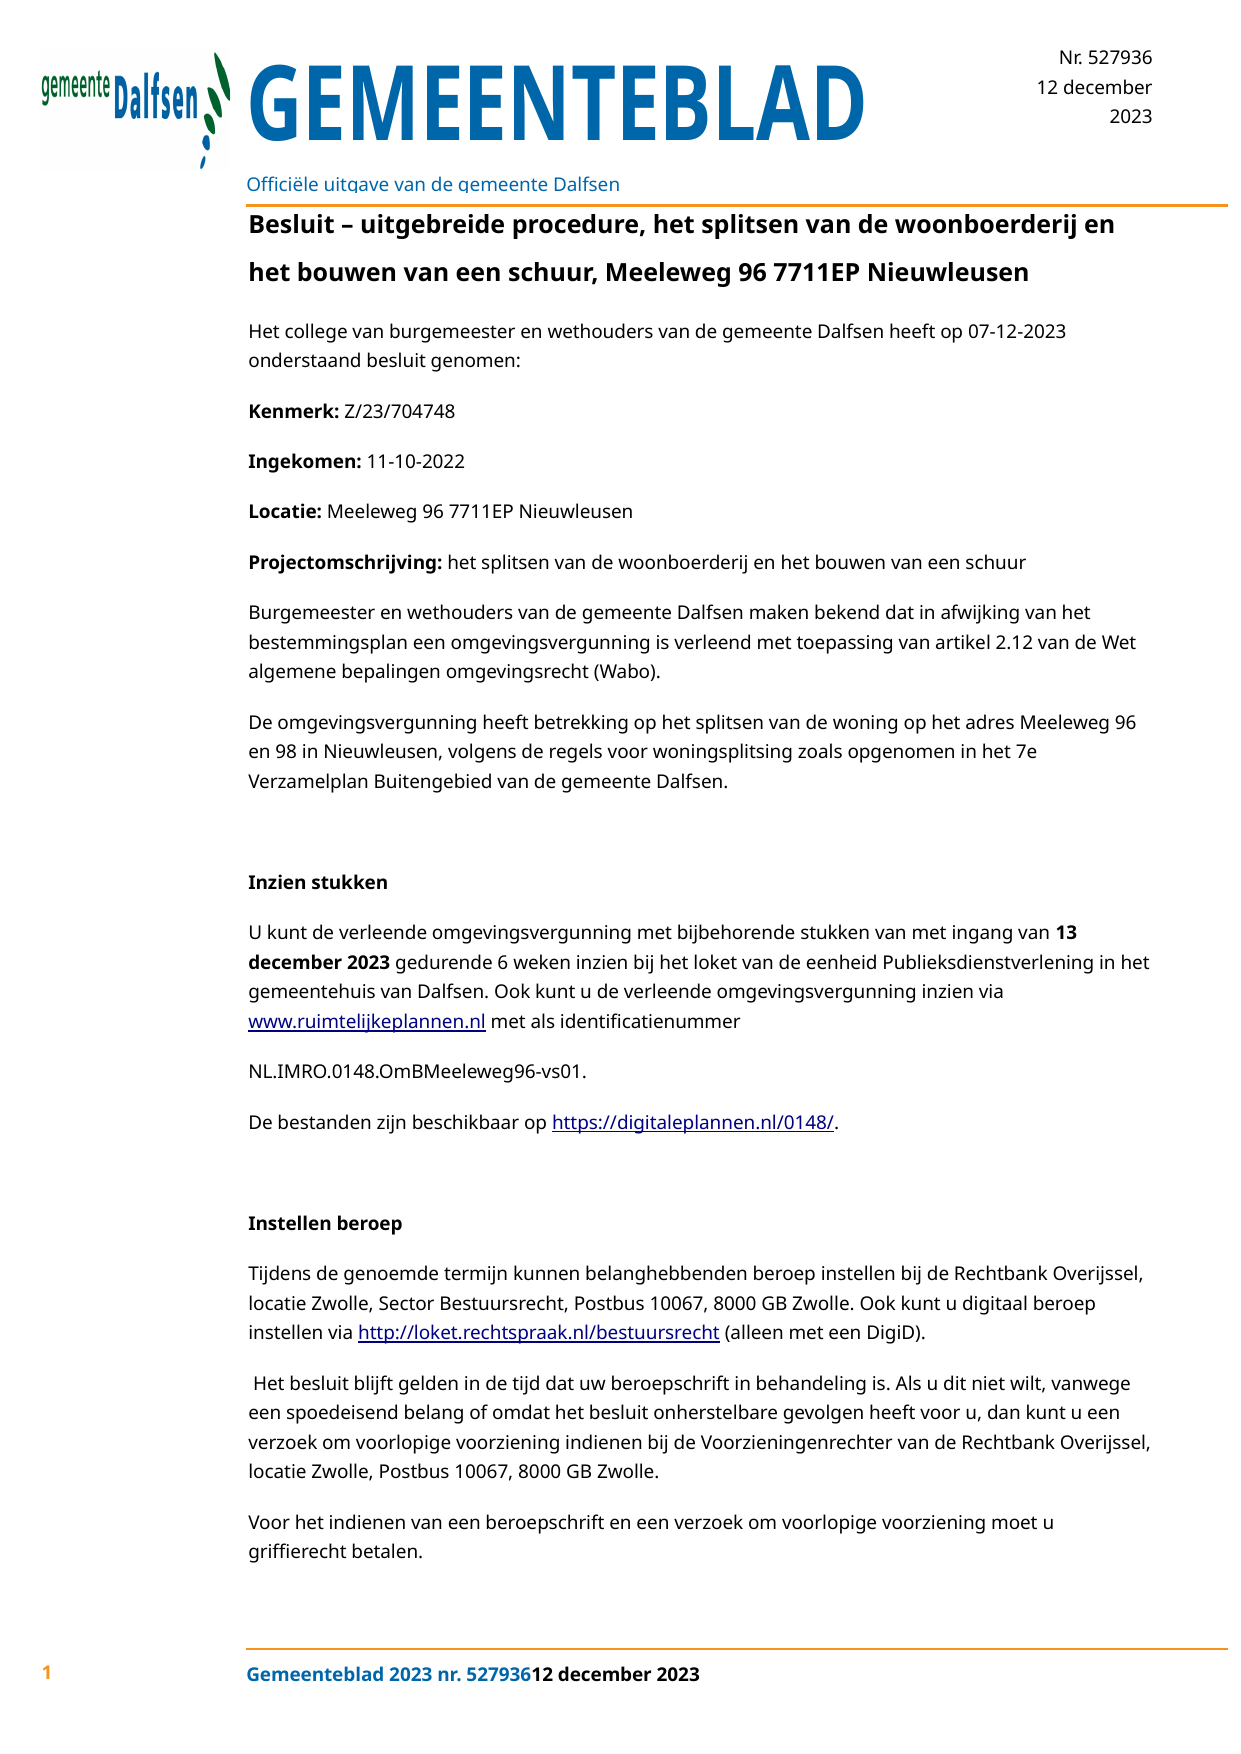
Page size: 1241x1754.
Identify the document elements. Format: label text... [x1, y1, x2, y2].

text Kenmerk: Z/23/704748 [248, 398, 1152, 424]
picture [41, 47, 231, 172]
text NL.IMRO.0148.OmBMeeleweg96-vs01. [248, 1059, 1152, 1084]
text Besluit – uitgebreide procedure, het splitsen van de woonboerderij en het bouwen van een schuur, Meeleweg 96 7711EP Nieuwleusen [248, 207, 1152, 288]
text Instellen beroep [248, 1210, 1152, 1236]
text De omgevingsvergunning heeft betrekking op het splitsen van de woning op het adres Meeleweg 96 en 98 in Nieuwleusen, volgens de regels voor woningsplitsing zoals opgenomen in het 7e Verzamelplan Buitengebied van de gemeente Dalfsen. [248, 709, 1152, 794]
text Inzien stukken [248, 869, 1152, 895]
text Ingekomen: 11-10-2022 [248, 448, 1152, 474]
text Het besluit blijft gelden in de tijd dat uw beroepschrift in behandeling is. Als u dit niet wilt, vanwege een spoedeisend belang of omdat het besluit onherstelbare gevolgen heeft voor u, dan kunt u een verzoek om voorlopige voorziening indienen bij de Voorzieningenrechter van de Rechtbank Overijssel, locatie Zwolle, Postbus 10067, 8000 GB Zwolle. [248, 1370, 1152, 1484]
text Locatie: Meeleweg 96 7711EP Nieuwleusen [248, 499, 1152, 524]
text Het college van burgemeester en wethouders van de gemeente Dalfsen heeft op 07-12-2023 onderstaand besluit genomen: [248, 318, 1152, 373]
text De bestanden zijn beschikbaar op https://digitaleplannen.nl/0148/. [248, 1109, 1152, 1135]
text U kunt de verleende omgevingsvergunning met bijbehorende stukken van met ingang van 13 december 2023 gedurende 6 weken inzien bij het loket van de eenheid Publieksdienstverlening in het gemeentehuis van Dalfsen. Ook kunt u de verleende omgevingsvergunning inzien via www.ruimtelijkeplannen.nl met als identificatienummer [248, 919, 1152, 1034]
text Burgemeester en wethouders van de gemeente Dalfsen maken bekend dat in afwijking van het bestemmingsplan een omgevingsvergunning is verleend met toepassing van artikel 2.12 van de Wet algemene bepalingen omgevingsrecht (Wabo). [248, 599, 1152, 684]
text Tijdens de genoemde termijn kunnen belanghebbenden beroep instellen bij de Rechtbank Overijssel, locatie Zwolle, Sector Bestuursrecht, Postbus 10067, 8000 GB Zwolle. Ook kunt u digitaal beroep instellen via http://loket.rechtspraak.nl/bestuursrecht (alleen met een DigiD). [248, 1260, 1152, 1345]
text Projectomschrijving: het splitsen van de woonboerderij en het bouwen van een schuur [248, 549, 1152, 575]
text Voor het indienen van een beroepschrift en een verzoek om voorlopige voorziening moet u griffierecht betalen. [248, 1509, 1152, 1564]
